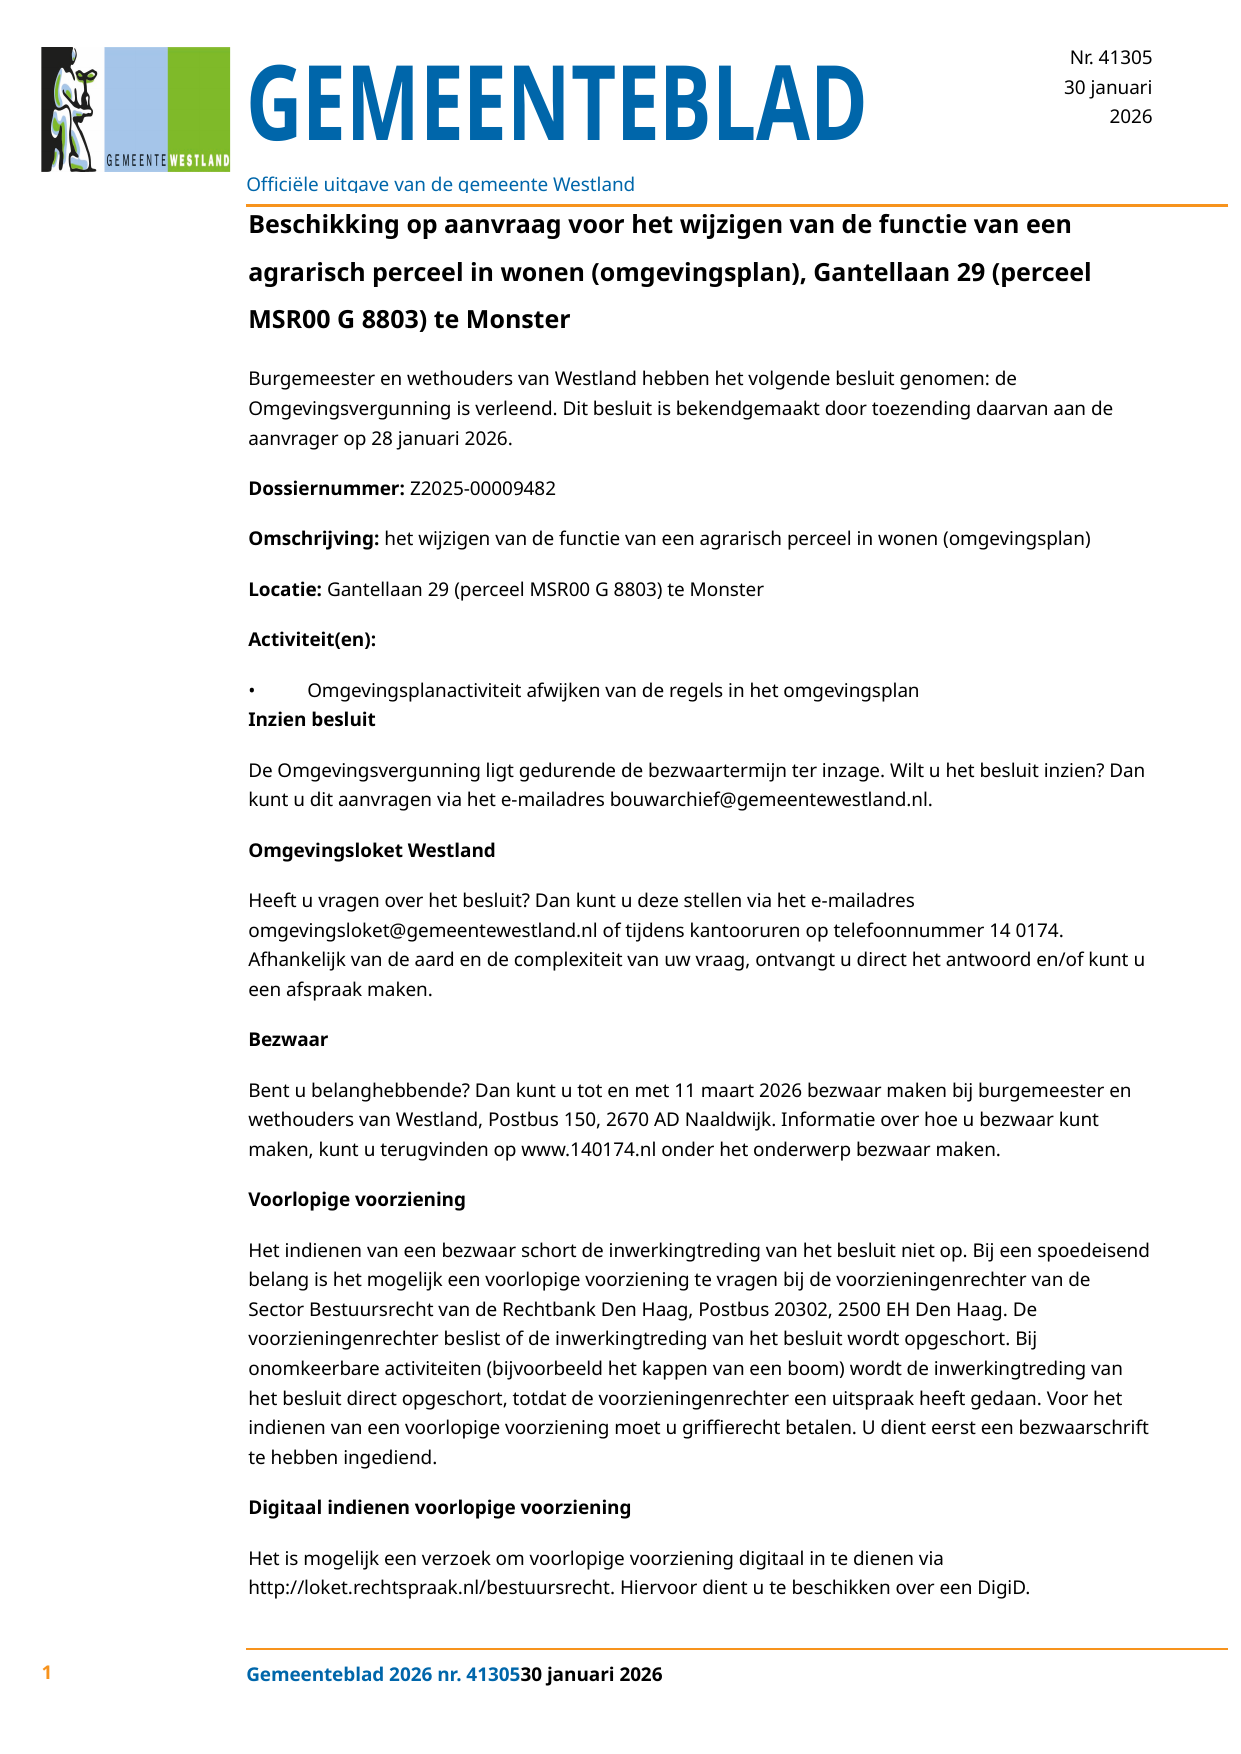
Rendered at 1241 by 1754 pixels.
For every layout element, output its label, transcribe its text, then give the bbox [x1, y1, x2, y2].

text Dossiernummer: Z2025-00009482 [248, 475, 1152, 501]
picture [41, 47, 231, 172]
text Beschikking op aanvraag voor het wijzigen van de functie van een agrarisch perceel in wonen (omgevingsplan), Gantellaan 29 (perceel MSR00 G 8803) te Monster [248, 207, 1152, 336]
text Heeft u vragen over het besluit? Dan kunt u deze stellen via het e-mailadres omgevingsloket@gemeentewestland.nl of tijdens kantooruren op telefoonnummer 14 0174. Afhankelijk van de aard en de complexiteit van uw vraag, ontvangt u direct het antwoord en/of kunt u een afspraak maken. [248, 887, 1152, 1002]
text Inzien besluit [248, 706, 1152, 732]
text Digitaal indienen voorlopige voorziening [248, 1494, 1152, 1520]
text Het indienen van een bezwaar schort de inwerkingtreding van het besluit niet op. Bij een spoedeisend belang is het mogelijk een voorlopige voorziening te vragen bij de voorzieningenrechter van de Sector Bestuursrecht van de Rechtbank Den Haag, Postbus 20302, 2500 EH Den Haag. De voorzieningenrechter beslist of de inwerkingtreding van het besluit wordt opgeschort. Bij onomkeerbare activiteiten (bijvoorbeeld het kappen van een boom) wordt de inwerkingtreding van het besluit direct opgeschort, totdat de voorzieningenrechter een uitspraak heeft gedaan. Voor het indienen van een voorlopige voorziening moet u griffierecht betalen. U dient eerst een bezwaarschrift te hebben ingediend. [248, 1237, 1152, 1469]
text Bezwaar [248, 1026, 1152, 1052]
text De Omgevingsvergunning ligt gedurende de bezwaartermijn ter inzage. Wilt u het besluit inzien? Dan kunt u dit aanvragen via het e-mailadres bouwarchief@gemeentewestland.nl. [248, 757, 1152, 812]
text Omschrijving: het wijzigen van de functie van een agrarisch perceel in wonen (omgevingsplan) [248, 526, 1152, 551]
text Het is mogelijk een verzoek om voorlopige voorziening digitaal in te dienen via http://loket.rechtspraak.nl/bestuursrecht. Hiervoor dient u te beschikken over een DigiD. [248, 1545, 1152, 1600]
list Omgevingsplanactiviteit afwijken van de regels in het omgevingsplan [248, 677, 1152, 702]
text Locatie: Gantellaan 29 (perceel MSR00 G 8803) te Monster [248, 576, 1152, 602]
text Omgevingsloket Westland [248, 837, 1152, 862]
text Activiteit(en): [248, 626, 1152, 652]
text Voorlopige voorziening [248, 1186, 1152, 1212]
text Bent u belanghebbende? Dan kunt u tot en met 11 maart 2026 bezwaar maken bij burgemeester en wethouders van Westland, Postbus 150, 2670 AD Naaldwijk. Informatie over hoe u bezwaar kunt maken, kunt u terugvinden op www.140174.nl onder het onderwerp bezwaar maken. [248, 1077, 1152, 1162]
text Burgemeester en wethouders van Westland hebben het volgende besluit genomen: de Omgevingsvergunning is verleend. Dit besluit is bekendgemaakt door toezending daarvan aan de aanvrager op 28 januari 2026. [248, 366, 1152, 450]
